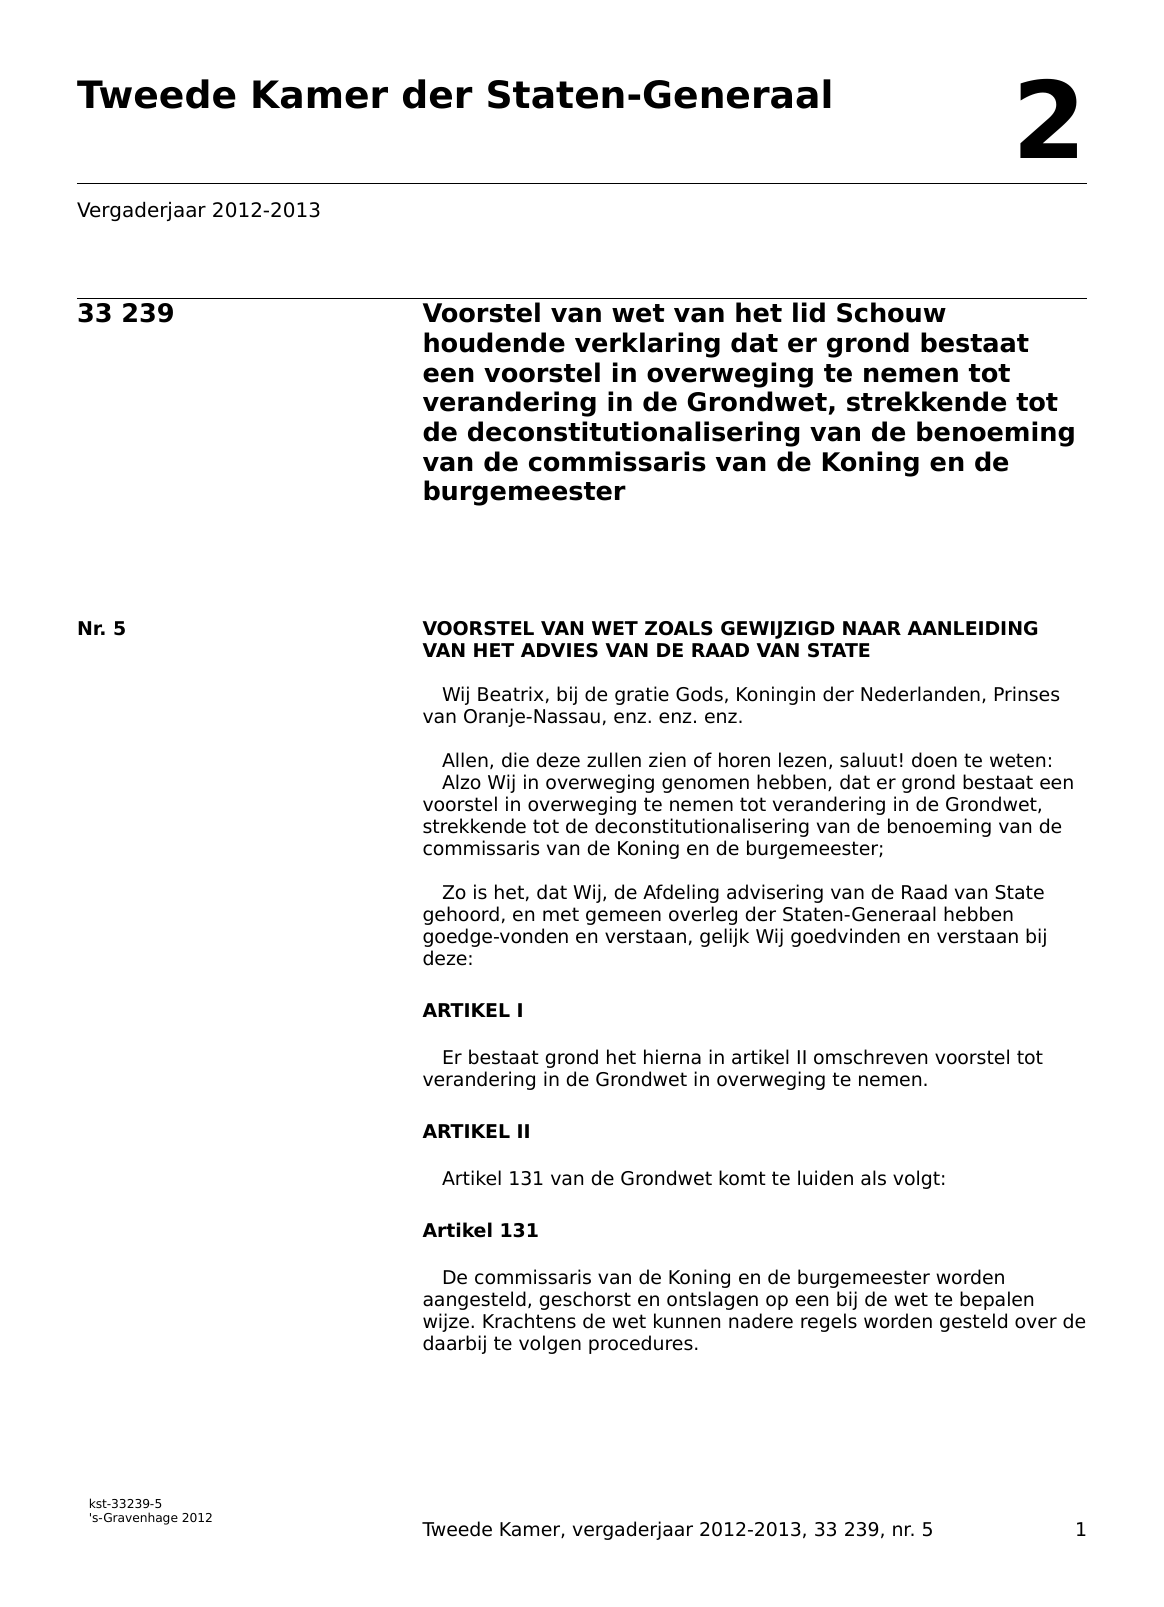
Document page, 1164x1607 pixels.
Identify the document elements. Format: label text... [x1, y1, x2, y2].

table_header 2 [886, 59, 1087, 183]
subtitle ARTIKEL II [422, 1121, 1087, 1143]
text kst-33239-5 [88, 1497, 323, 1511]
text Allen, die deze zullen zien of horen lezen, saluut! doen te weten: [422, 750, 1087, 772]
table_cell Vergaderjaar 2012-2013 [77, 184, 1087, 298]
subtitle ARTIKEL I [422, 1000, 1087, 1022]
text De commissaris van de Koning en de burgemeester worden aangesteld, geschorst en ontslagen op een bij de wet te bepalen wijze. Krachtens de wet kunnen nadere regels worden gesteld over de daarbij te volgen procedures. [422, 1267, 1087, 1355]
text Zo is het, dat Wij, de Afdeling advisering van de Raad van State gehoord, en met gemeen overleg der Staten-Generaal hebben goedge-vonden en verstaan, gelijk Wij goedvinden en verstaan bij deze: [422, 882, 1087, 970]
text Er bestaat grond het hierna in artikel II omschreven voorstel tot verandering in de Grondwet in overweging te nemen. [422, 1047, 1087, 1091]
subtitle Nr. 5 VOORSTEL VAN WET ZOALS GEWIJZIGD NAAR AANLEIDING VAN HET ADVIES VAN DE RAAD VAN STATE [77, 618, 1087, 662]
subtitle 33 239 Voorstel van wet van het lid Schouw houdende verklaring dat er grond bestaat een voorstel in overweging te nemen tot verandering in de Grondwet, strekkende tot de deconstitutionalisering van de benoeming van de commissaris van de Koning en de burgemeester [77, 299, 1087, 507]
text Alzo Wij in overweging genomen hebben, dat er grond bestaat een voorstel in overweging te nemen tot verandering in de Grondwet, strekkende tot de deconstitutionalisering van de benoeming van de commissaris van de Koning en de burgemeester; [422, 772, 1087, 860]
text Wij Beatrix, bij de gratie Gods, Koningin der Nederlanden, Prinses van Oranje-Nassau, enz. enz. enz. [422, 684, 1087, 728]
text 's-Gravenhage 2012 [88, 1511, 323, 1525]
table_header Tweede Kamer der Staten-Generaal [77, 59, 886, 183]
subtitle Artikel 131 [422, 1220, 1087, 1242]
text Artikel 131 van de Grondwet komt te luiden als volgt: [422, 1168, 1087, 1190]
